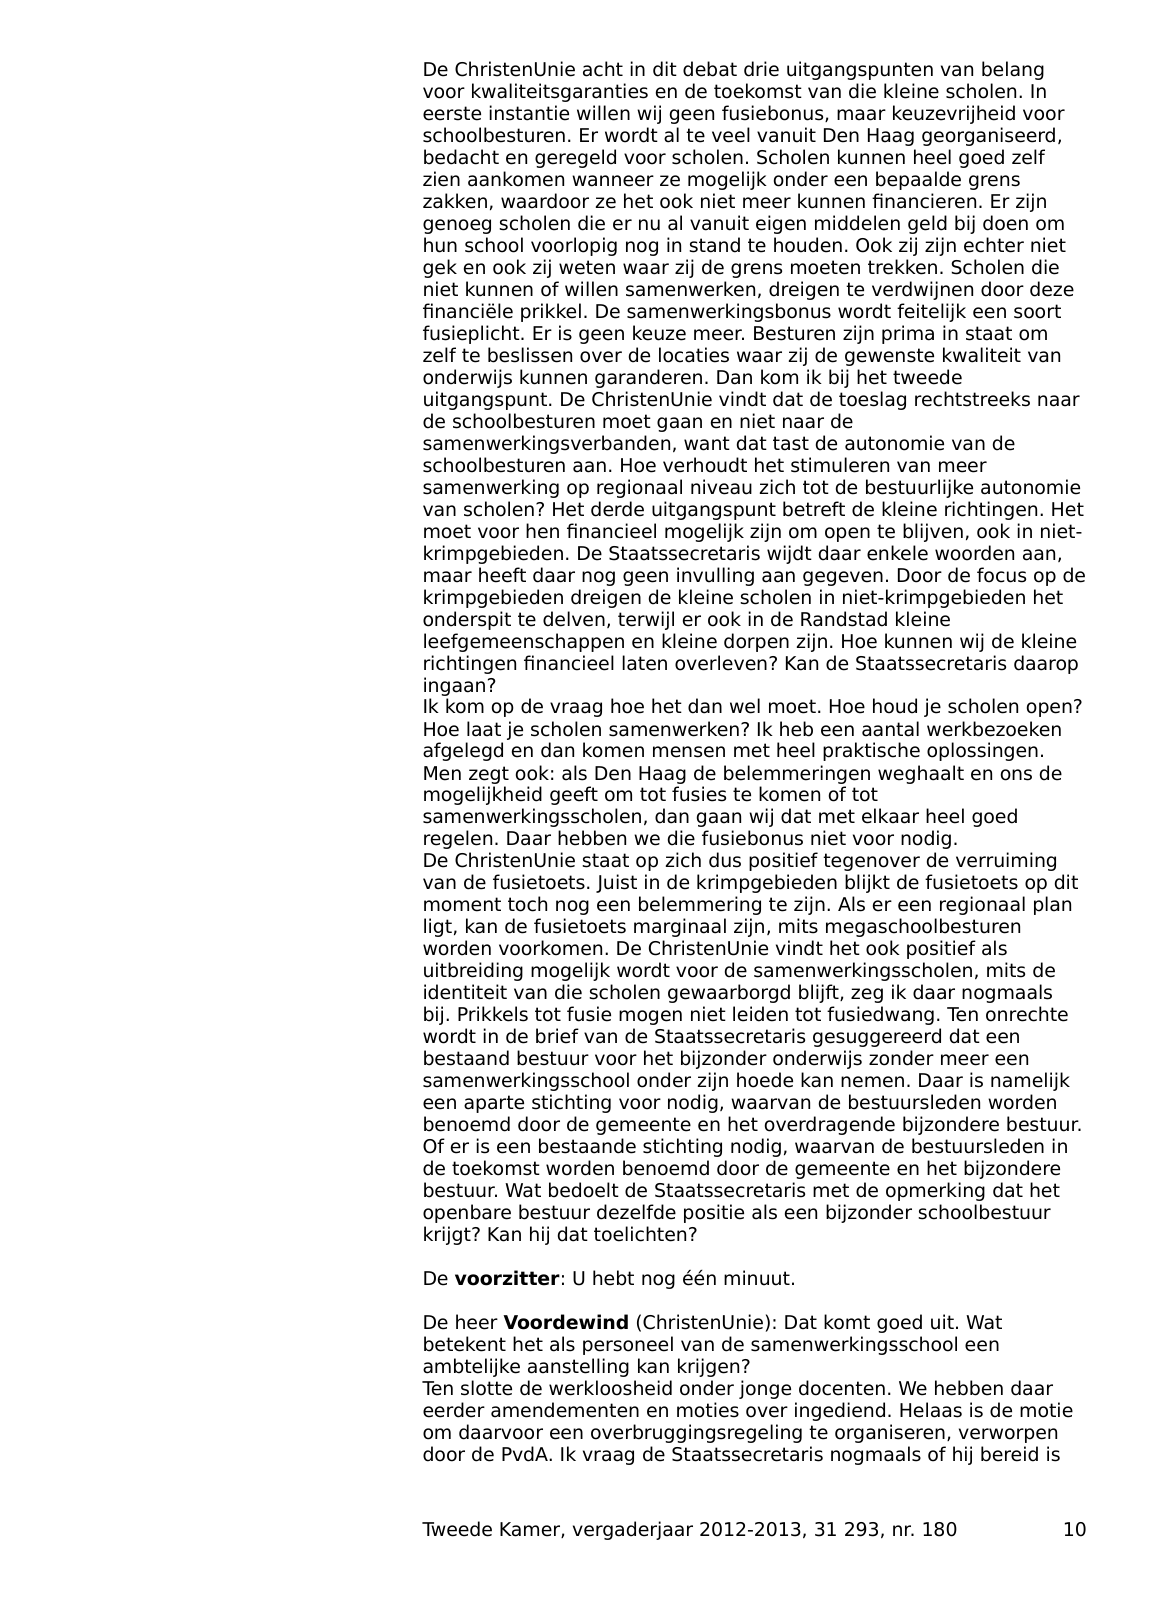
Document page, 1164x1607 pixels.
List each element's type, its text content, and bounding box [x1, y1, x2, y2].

text De ChristenUnie staat op zich dus positief tegenover de verruiming van de fusietoets. Juist in de krimpgebieden blijkt de fusietoets op dit moment toch nog een belemmering te zijn. Als er een regionaal plan ligt, kan de fusietoets marginaal zijn, mits megaschoolbesturen worden voorkomen. De ChristenUnie vindt het ook positief als uitbreiding mogelijk wordt voor de samenwerkingsscholen, mits de identiteit van die scholen gewaarborgd blijft, zeg ik daar nogmaals bij. Prikkels tot fusie mogen niet leiden tot fusiedwang. Ten onrechte wordt in de brief van de Staatssecretaris gesuggereerd dat een bestaand bestuur voor het bijzonder onderwijs zonder meer een samenwerkingsschool onder zijn hoede kan nemen. Daar is namelijk een aparte stichting voor nodig, waarvan de bestuursleden worden benoemd door de gemeente en het overdragende bijzondere bestuur. Of er is een bestaande stichting nodig, waarvan de bestuursleden in de toekomst worden benoemd door de gemeente en het bijzondere bestuur. Wat bedoelt de Staatssecretaris met de opmerking dat het openbare bestuur dezelfde positie als een bijzonder schoolbestuur krijgt? Kan hij dat toelichten? [422, 850, 1087, 1246]
text Ik kom op de vraag hoe het dan wel moet. Hoe houd je scholen open? Hoe laat je scholen samenwerken? Ik heb een aantal werkbezoeken afgelegd en dan komen mensen met heel praktische oplossingen. Men zegt ook: als Den Haag de belemmeringen weghaalt en ons de mogelijkheid geeft om tot fusies te komen of tot samenwerkingsscholen, dan gaan wij dat met elkaar heel goed regelen. Daar hebben we die fusiebonus niet voor nodig. [422, 696, 1087, 850]
text De ChristenUnie acht in dit debat drie uitgangspunten van belang voor kwaliteitsgaranties en de toekomst van die kleine scholen. In eerste instantie willen wij geen fusiebonus, maar keuzevrijheid voor schoolbesturen. Er wordt al te veel vanuit Den Haag georganiseerd, bedacht en geregeld voor scholen. Scholen kunnen heel goed zelf zien aankomen wanneer ze mogelijk onder een bepaalde grens zakken, waardoor ze het ook niet meer kunnen financieren. Er zijn genoeg scholen die er nu al vanuit eigen middelen geld bij doen om hun school voorlopig nog in stand te houden. Ook zij zijn echter niet gek en ook zij weten waar zij de grens moeten trekken. Scholen die niet kunnen of willen samenwerken, dreigen te verdwijnen door deze financiële prikkel. De samenwerkingsbonus wordt feitelijk een soort fusieplicht. Er is geen keuze meer. Besturen zijn prima in staat om zelf te beslissen over de locaties waar zij de gewenste kwaliteit van onderwijs kunnen garanderen. Dan kom ik bij het tweede uitgangspunt. De ChristenUnie vindt dat de toeslag rechtstreeks naar de schoolbesturen moet gaan en niet naar de samenwerkingsverbanden, want dat tast de autonomie van de schoolbesturen aan. Hoe verhoudt het stimuleren van meer samenwerking op regionaal niveau zich tot de bestuurlijke autonomie van scholen? Het derde uitgangspunt betreft de kleine richtingen. Het moet voor hen financieel mogelijk zijn om open te blijven, ook in niet-krimpgebieden. De Staatssecretaris wijdt daar enkele woorden aan, maar heeft daar nog geen invulling aan gegeven. Door de focus op de krimpgebieden dreigen de kleine scholen in niet-krimpgebieden het onderspit te delven, terwijl er ook in de Randstad kleine leefgemeenschappen en kleine dorpen zijn. Hoe kunnen wij de kleine richtingen financieel laten overleven? Kan de Staatssecretaris daarop ingaan? [422, 59, 1087, 696]
text Ten slotte de werkloosheid onder jonge docenten. We hebben daar eerder amendementen en moties over ingediend. Helaas is de motie om daarvoor een overbruggingsregeling te organiseren, verworpen door de PvdA. Ik vraag de Staatssecretaris nogmaals of hij bereid is [422, 1378, 1087, 1466]
text De voorzitter: U hebt nog één minuut. [422, 1268, 1087, 1290]
text De heer Voordewind (ChristenUnie): Dat komt goed uit. Wat betekent het als personeel van de samenwerkingsschool een ambtelijke aanstelling kan krijgen? [422, 1312, 1087, 1378]
